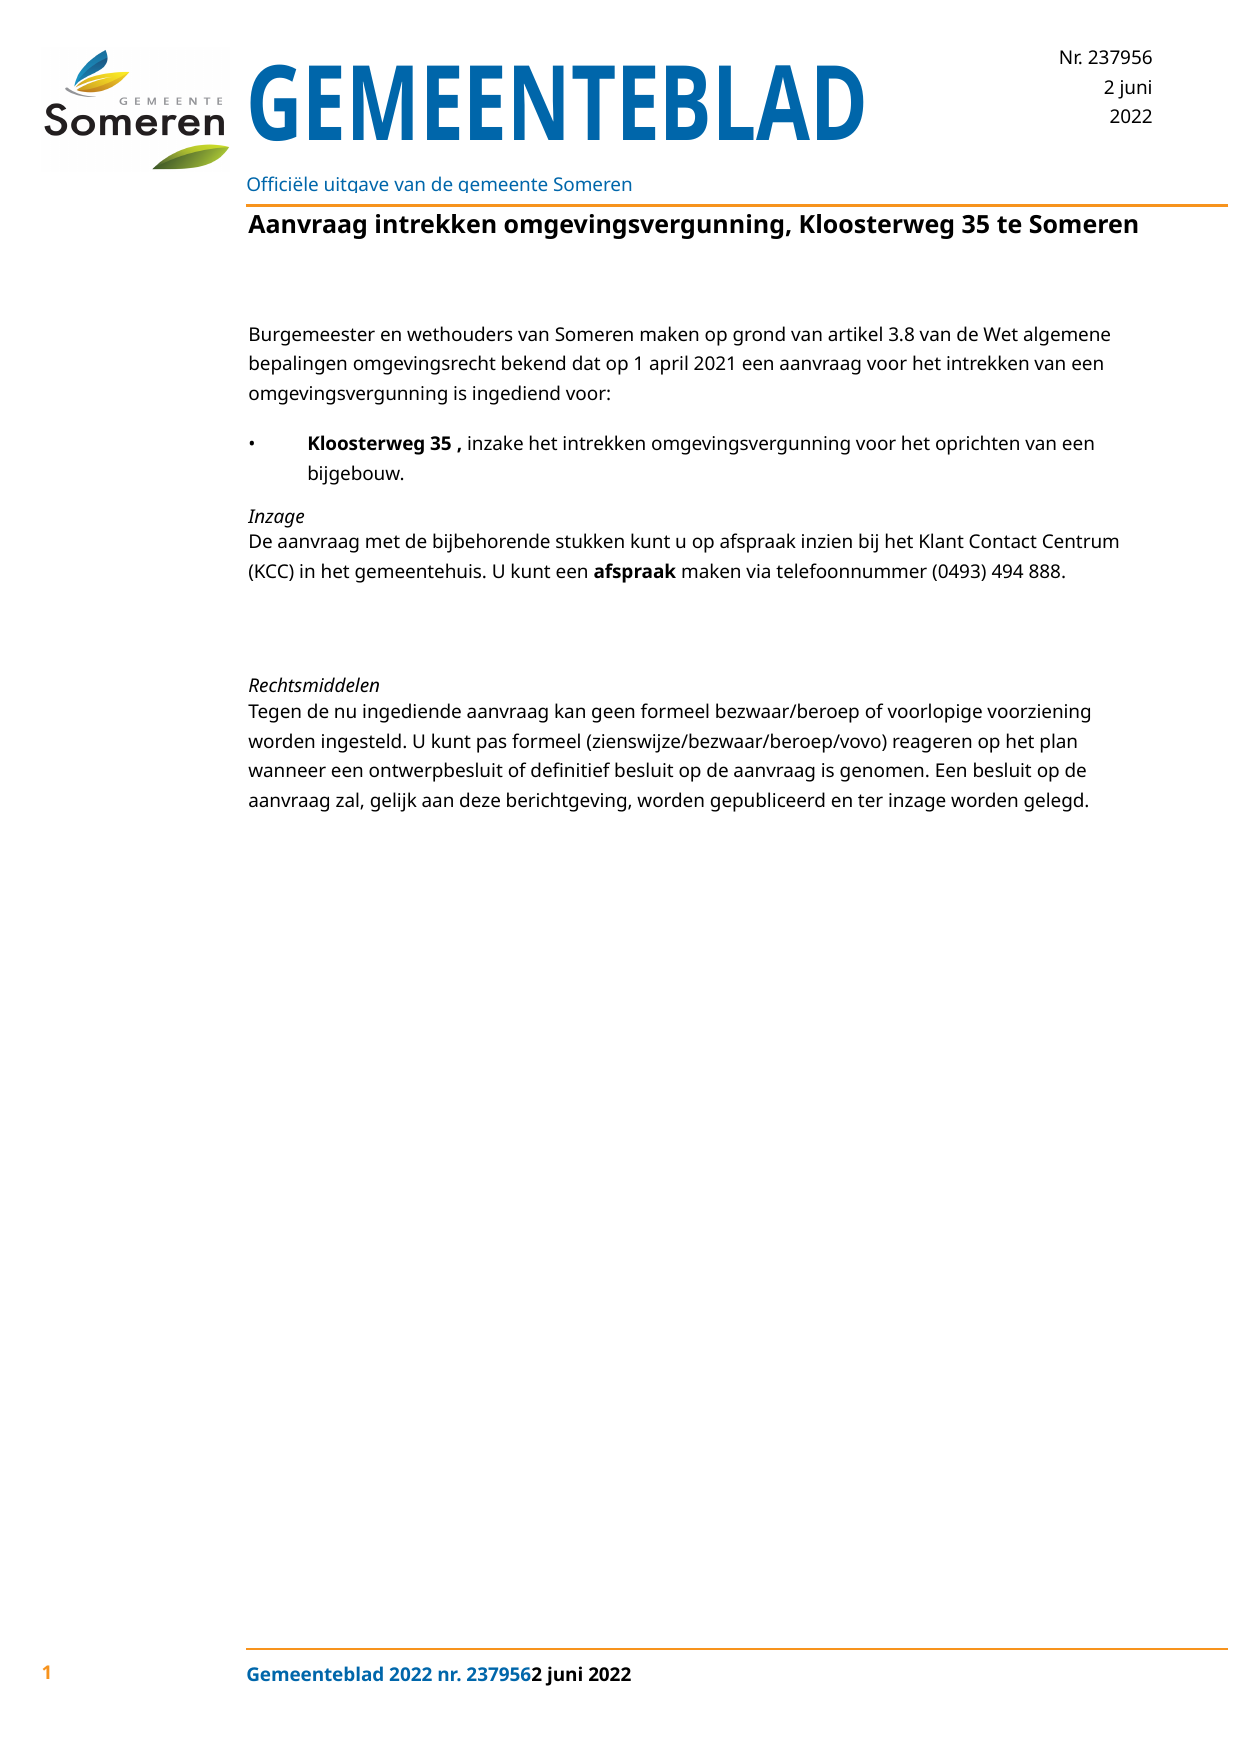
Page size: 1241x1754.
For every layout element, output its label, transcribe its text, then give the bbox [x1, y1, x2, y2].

picture [41, 47, 231, 172]
text Tegen de nu ingediende aanvraag kan geen formeel bezwaar/beroep of voorlopige voorziening worden ingesteld. U kunt pas formeel (zienswijze/bezwaar/beroep/vovo) reageren op het plan wanneer een ontwerpbesluit of definitief besluit op de aanvraag is genomen. Een besluit op de aanvraag zal, gelijk aan deze berichtgeving, worden gepubliceerd en ter inzage worden gelegd. [248, 698, 1152, 813]
text Burgemeester en wethouders van Someren maken op grond van artikel 3.8 van de Wet algemene bepalingen omgevingsrecht bekend dat op 1 april 2021 een aanvraag voor het intrekken van een omgevingsvergunning is ingediend voor: [248, 321, 1152, 406]
text Aanvraag intrekken omgevingsvergunning, Kloosterweg 35 te Someren [248, 207, 1152, 241]
list Kloosterweg 35 , inzake het intrekken omgevingsvergunning voor het oprichten van een bijgebouw. [248, 430, 1152, 486]
text De aanvraag met de bijbehorende stukken kunt u op afspraak inzien bij het Klant Contact Centrum (KCC) in het gemeentehuis. U kunt een afspraak maken via telefoonnummer (0493) 494 888. [248, 529, 1152, 584]
text Rechtsmiddelen [248, 673, 1152, 698]
text Inzage [248, 503, 1152, 529]
